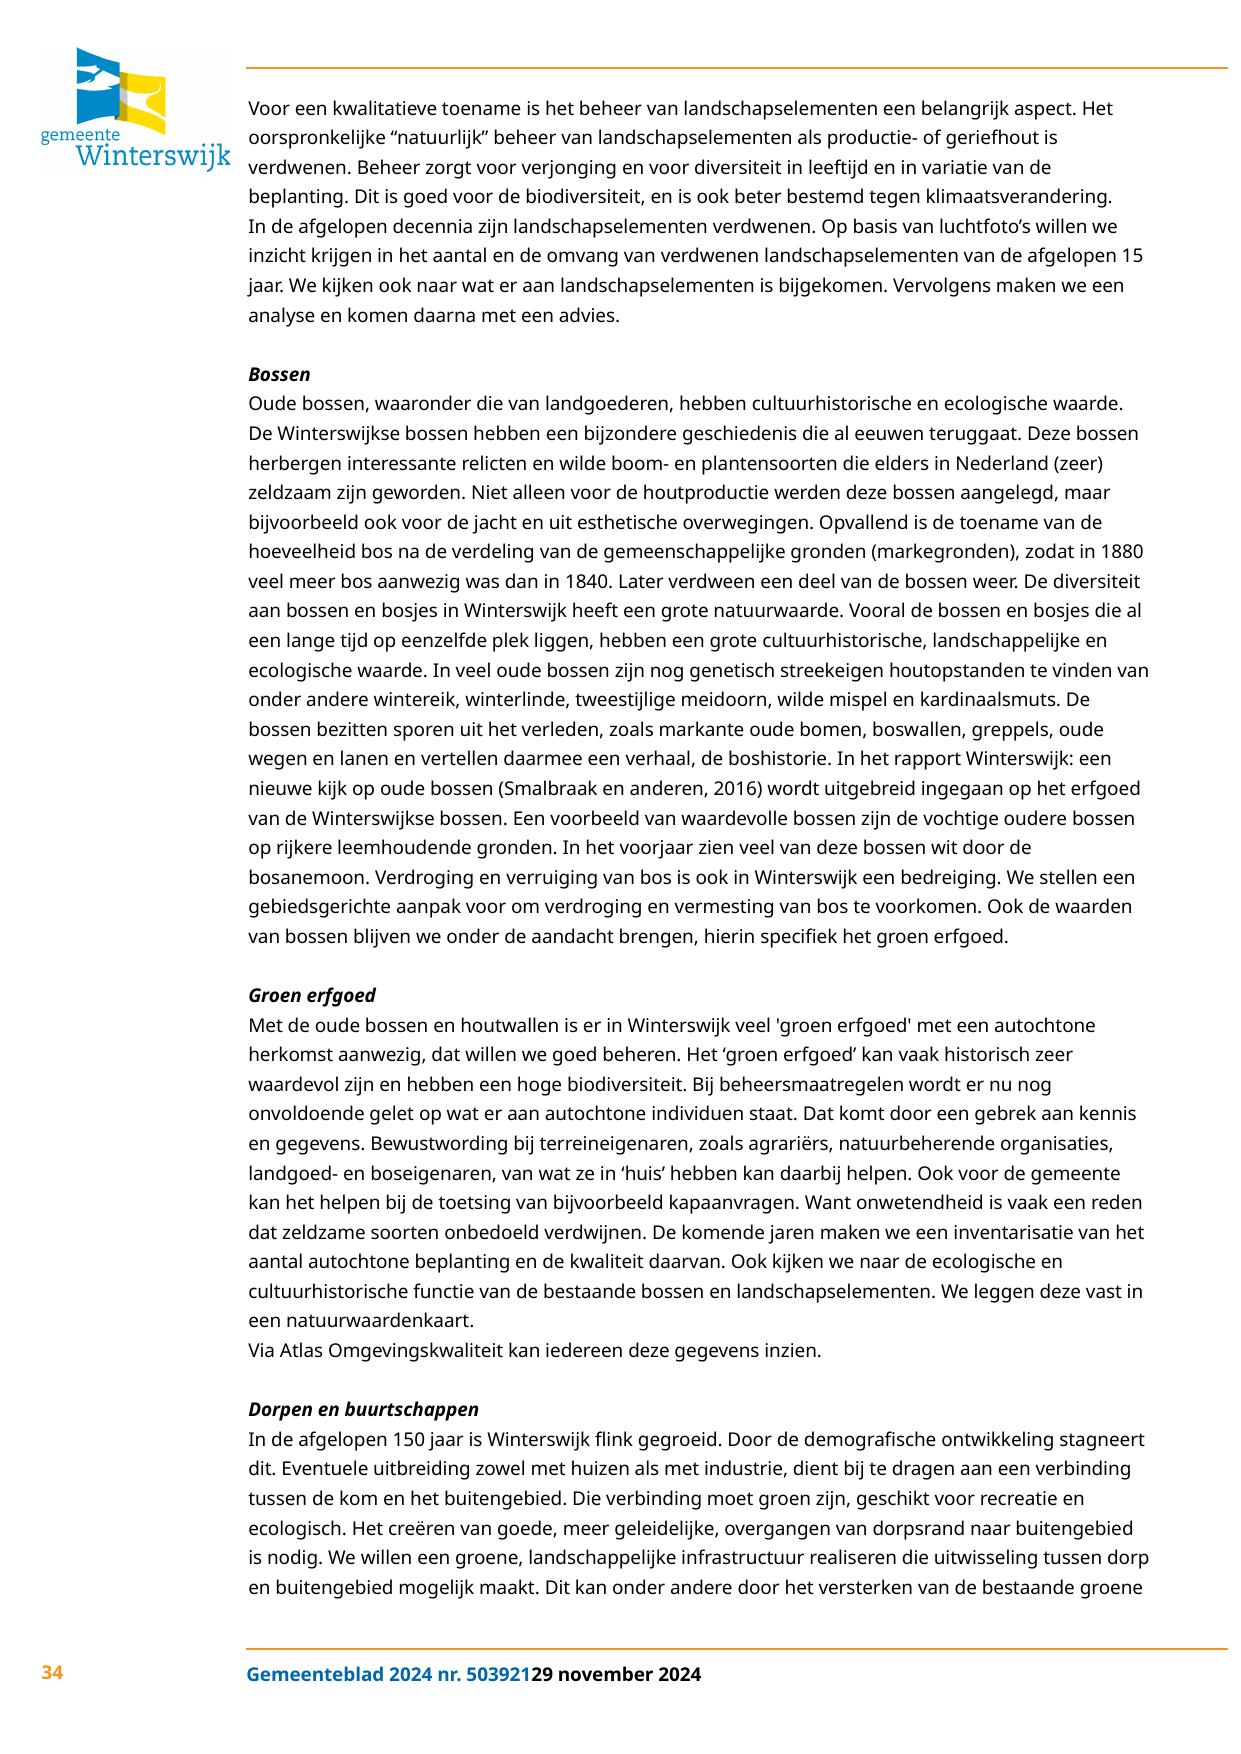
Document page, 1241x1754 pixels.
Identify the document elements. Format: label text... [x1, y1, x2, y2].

text Oude bossen, waaronder die van landgoederen, hebben cultuurhistorische en ecologische waarde. De Winterswijkse bossen hebben een bijzondere geschiedenis die al eeuwen teruggaat. Deze bossen herbergen interessante relicten en wilde boom- en plantensoorten die elders in Nederland (zeer) zeldzaam zijn geworden. Niet alleen voor de houtproductie werden deze bossen aangelegd, maar bijvoorbeeld ook voor de jacht en uit esthetische overwegingen. Opvallend is de toename van de hoeveelheid bos na de verdeling van de gemeenschappelijke gronden (markegronden), zodat in 1880 veel meer bos aanwezig was dan in 1840. Later verdween een deel van de bossen weer. De diversiteit aan bossen en bosjes in Winterswijk heeft een grote natuurwaarde. Vooral de bossen en bosjes die al een lange tijd op eenzelfde plek liggen, hebben een grote cultuurhistorische, landschappelijke en ecologische waarde. In veel oude bossen zijn nog genetisch streekeigen houtopstanden te vinden van onder andere wintereik, winterlinde, tweestijlige meidoorn, wilde mispel en kardinaalsmuts. De bossen bezitten sporen uit het verleden, zoals markante oude bomen, boswallen, greppels, oude wegen en lanen en vertellen daarmee een verhaal, de boshistorie. In het rapport Winterswijk: een nieuwe kijk op oude bossen (Smalbraak en anderen, 2016) wordt uitgebreid ingegaan op het erfgoed van de Winterswijkse bossen. Een voorbeeld van waardevolle bossen zijn de vochtige oudere bossen op rijkere leemhoudende gronden. In het voorjaar zien veel van deze bossen wit door de bosanemoon. Verdroging en verruiging van bos is ook in Winterswijk een bedreiging. We stellen een gebiedsgerichte aanpak voor om verdroging en vermesting van bos te voorkomen. Ook de waarden van bossen blijven we onder de aandacht brengen, hierin specifiek het groen erfgoed. [248, 391, 1152, 949]
text In de afgelopen decennia zijn landschapselementen verdwenen. Op basis van luchtfoto’s willen we inzicht krijgen in het aantal en de omvang van verdwenen landschapselementen van de afgelopen 15 jaar. We kijken ook naar wat er aan landschapselementen is bijgekomen. Vervolgens maken we een analyse en komen daarna met een advies. [248, 213, 1152, 328]
text Met de oude bossen en houtwallen is er in Winterswijk veel 'groen erfgoed' met een autochtone herkomst aanwezig, dat willen we goed beheren. Het ‘groen erfgoed’ kan vaak historisch zeer waardevol zijn en hebben een hoge biodiversiteit. Bij beheersmaatregelen wordt er nu nog onvoldoende gelet op wat er aan autochtone individuen staat. Dat komt door een gebrek aan kennis en gegevens. Bewustwording bij terreineigenaren, zoals agrariërs, natuurbeherende organisaties, landgoed- en boseigenaren, van wat ze in ‘huis’ hebben kan daarbij helpen. Ook voor de gemeente kan het helpen bij de toetsing van bijvoorbeeld kapaanvragen. Want onwetendheid is vaak een reden dat zeldzame soorten onbedoeld verdwijnen. De komende jaren maken we een inventarisatie van het aantal autochtone beplanting en de kwaliteit daarvan. Ook kijken we naar de ecologische en cultuurhistorische functie van de bestaande bossen en landschapselementen. We leggen deze vast in een natuurwaardenkaart. [248, 1012, 1152, 1333]
picture [41, 47, 231, 172]
text Via Atlas Omgevingskwaliteit kan iedereen deze gegevens inzien. [248, 1337, 1152, 1363]
text Voor een kwalitatieve toename is het beheer van landschapselementen een belangrijk aspect. Het oorspronkelijke “natuurlijk” beheer van landschapselementen als productie- of geriefhout is verdwenen. Beheer zorgt voor verjonging en voor diversiteit in leeftijd en in variatie van de beplanting. Dit is goed voor de biodiversiteit, en is ook beter bestemd tegen klimaatsverandering. [248, 95, 1152, 209]
text Bossen [248, 361, 1152, 387]
text Groen erfgoed [248, 982, 1152, 1008]
text In de afgelopen 150 jaar is Winterswijk flink gegroeid. Door de demografische ontwikkeling stagneert dit. Eventuele uitbreiding zowel met huizen als met industrie, dient bij te dragen aan een verbinding tussen de kom en het buitengebied. Die verbinding moet groen zijn, geschikt voor recreatie en ecologisch. Het creëren van goede, meer geleidelijke, overgangen van dorpsrand naar buitengebied is nodig. We willen een groene, landschappelijke infrastructuur realiseren die uitwisseling tussen dorp en buitengebied mogelijk maakt. Dit kan onder andere door het versterken van de bestaande groene [248, 1426, 1152, 1600]
picture [225, 153, 231, 162]
text Dorpen en buurtschappen [248, 1396, 1152, 1422]
